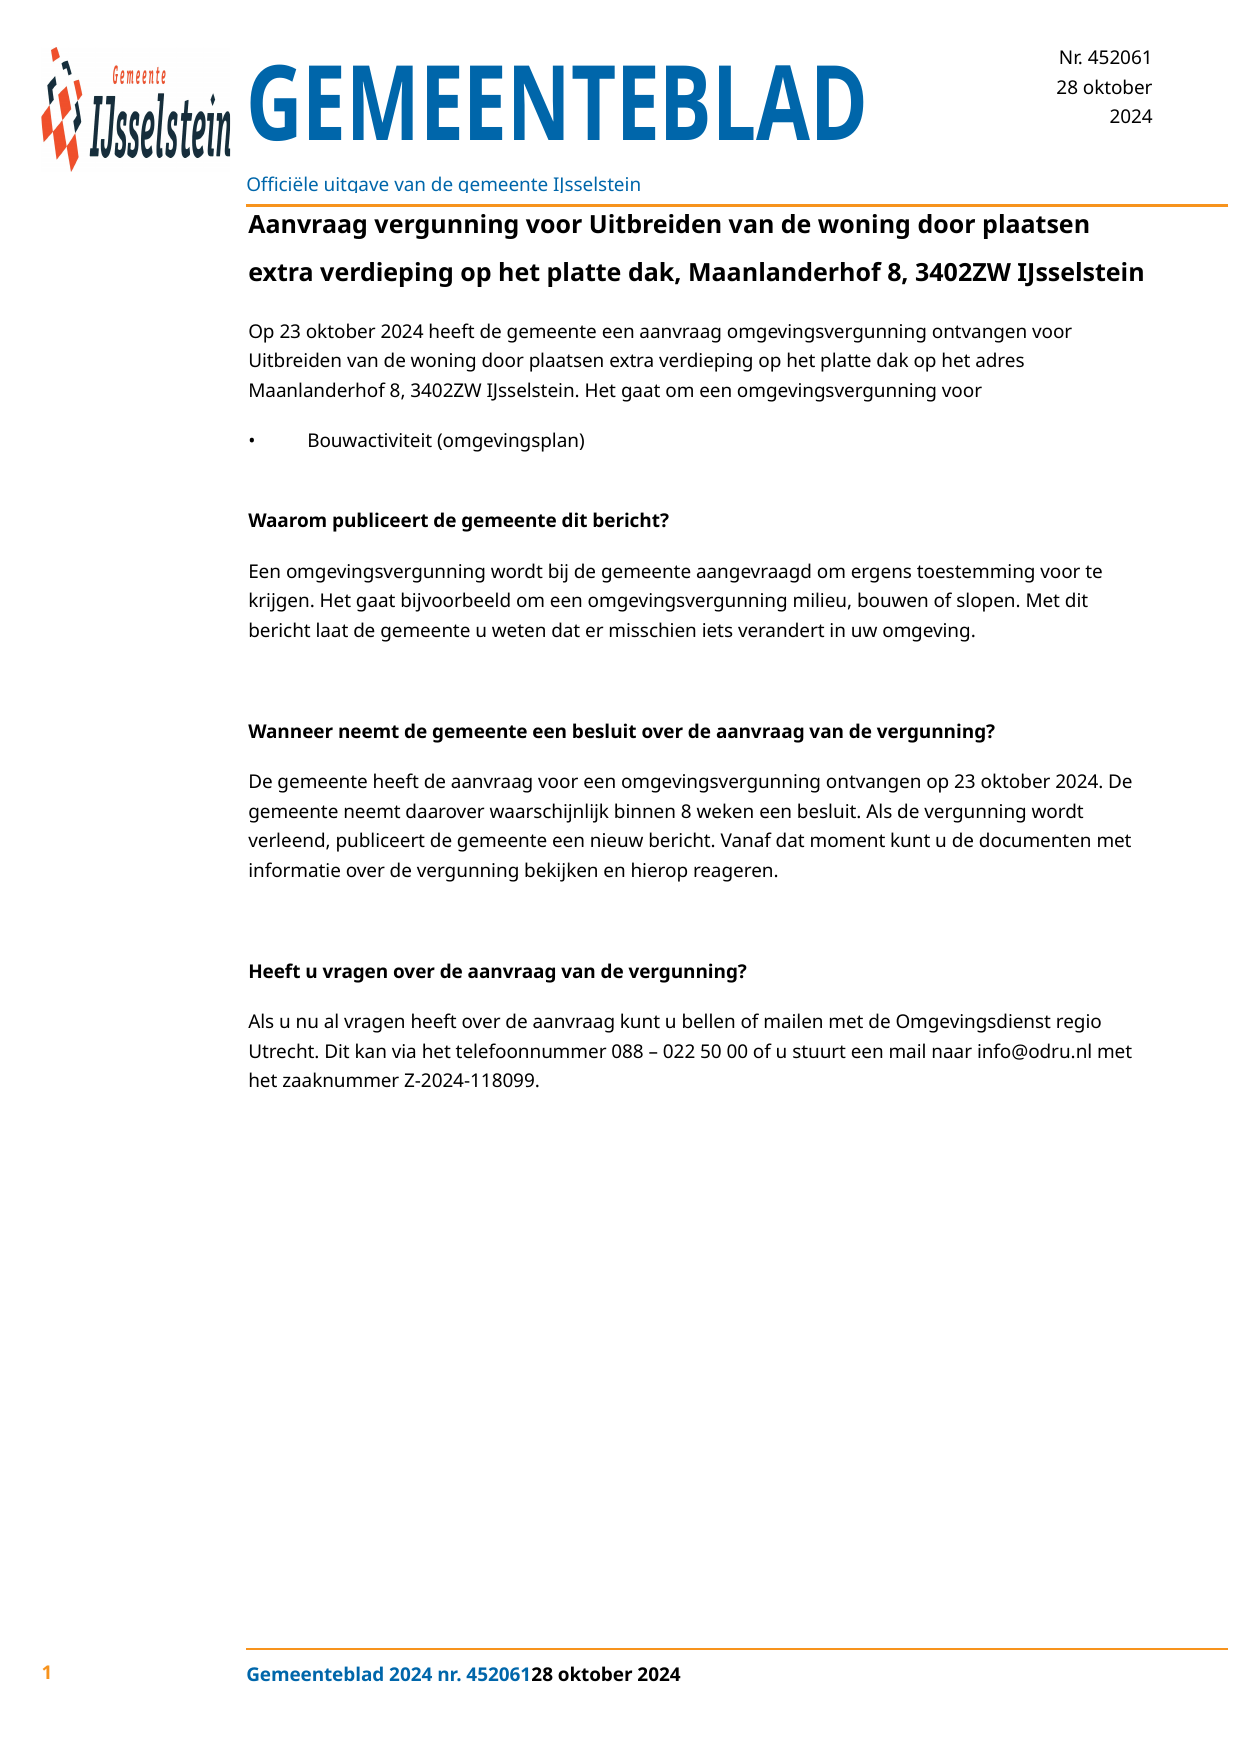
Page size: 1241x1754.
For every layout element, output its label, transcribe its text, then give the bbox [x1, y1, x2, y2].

text Heeft u vragen over de aanvraag van de vergunning? [248, 958, 1152, 984]
text De gemeente heeft de aanvraag voor een omgevingsvergunning ontvangen op 23 oktober 2024. De gemeente neemt daarover waarschijnlijk binnen 8 weken een besluit. Als de vergunning wordt verleend, publiceert de gemeente een nieuw bericht. Vanaf dat moment kunt u de documenten met informatie over de vergunning bekijken en hierop reageren. [248, 768, 1152, 883]
text Op 23 oktober 2024 heeft de gemeente een aanvraag omgevingsvergunning ontvangen voor Uitbreiden van de woning door plaatsen extra verdieping op het platte dak op het adres Maanlanderhof 8, 3402ZW IJsselstein. Het gaat om een omgevingsvergunning voor [248, 318, 1152, 403]
text Waarom publiceert de gemeente dit bericht? [248, 507, 1152, 533]
picture [41, 47, 231, 172]
text Een omgevingsvergunning wordt bij de gemeente aangevraagd om ergens toestemming voor te krijgen. Het gaat bijvoorbeeld om een omgevingsvergunning milieu, bouwen of slopen. Met dit bericht laat de gemeente u weten dat er misschien iets verandert in uw omgeving. [248, 558, 1152, 643]
text Als u nu al vragen heeft over de aanvraag kunt u bellen of mailen met de Omgevingsdienst regio Utrecht. Dit kan via het telefoonnummer 088 – 022 50 00 of u stuurt een mail naar info@odru.nl met het zaaknummer Z-2024-118099. [248, 1008, 1152, 1093]
list Bouwactiviteit (omgevingsplan) [248, 427, 1152, 453]
text Aanvraag vergunning voor Uitbreiden van de woning door plaatsen extra verdieping op het platte dak, Maanlanderhof 8, 3402ZW IJsselstein [248, 207, 1152, 288]
text Wanneer neemt de gemeente een besluit over de aanvraag van de vergunning? [248, 718, 1152, 744]
